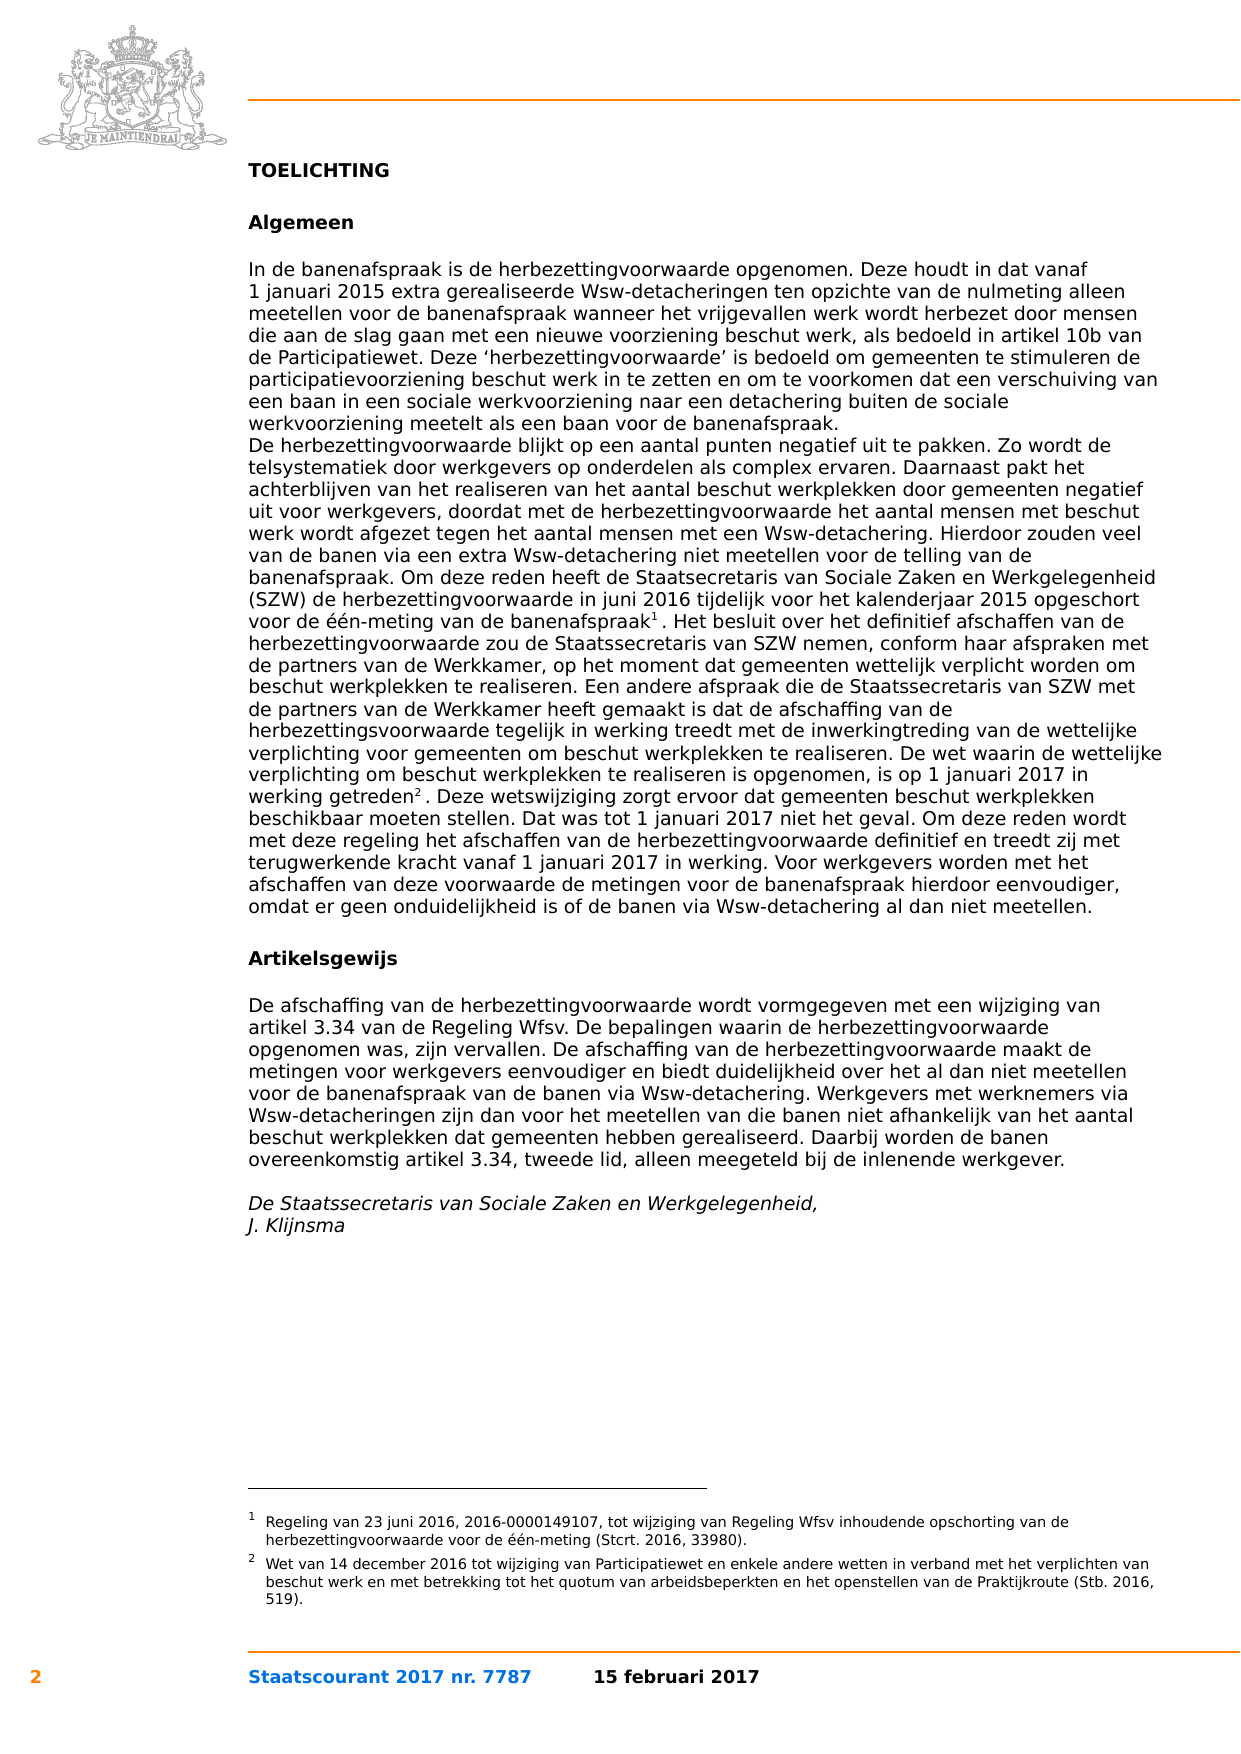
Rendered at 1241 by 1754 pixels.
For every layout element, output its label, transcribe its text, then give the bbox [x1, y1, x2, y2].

text In de banenafspraak is de herbezettingvoorwaarde opgenomen. Deze houdt in dat vanaf 1 januari 2015 extra gerealiseerde Wsw-detacheringen ten opzichte van de nulmeting alleen meetellen voor de banenafspraak wanneer het vrijgevallen werk wordt herbezet door mensen die aan de slag gaan met een nieuwe voorziening beschut werk, als bedoeld in artikel 10b van de Participatiewet. Deze ‘herbezettingvoorwaarde’ is bedoeld om gemeenten te stimuleren de participatievoorziening beschut werk in te zetten en om te voorkomen dat een verschuiving van een baan in een sociale werkvoorziening naar een detachering buiten de sociale werkvoorziening meetelt als een baan voor de banenafspraak. [248, 259, 1163, 435]
subtitle Algemeen [248, 212, 1163, 234]
subtitle TOELICHTING [248, 160, 1163, 182]
picture [38, 25, 227, 150]
text Regeling van 23 juni 2016, 2016-0000149107, tot wijziging van Regeling Wfsv inhoudende opschorting van de herbezettingvoorwaarde voor de één-meting (Stcrt. 2016, 33980). [248, 1510, 1163, 1549]
text De Staatssecretaris van Sociale Zaken en Werkgelegenheid, J. Klijnsma [248, 1193, 1163, 1237]
text Wet van 14 december 2016 tot wijziging van Participatiewet en enkele andere wetten in verband met het verplichten van beschut werk en met betrekking tot het quotum van arbeidsbeperkten en het openstellen van de Praktijkroute (Stb. 2016, 519). [248, 1552, 1163, 1608]
text De afschaffing van de herbezettingvoorwaarde wordt vormgegeven met een wijziging van artikel 3.34 van de Regeling Wfsv. De bepalingen waarin de herbezettingvoorwaarde opgenomen was, zijn vervallen. De afschaffing van de herbezettingvoorwaarde maakt de metingen voor werkgevers eenvoudiger en biedt duidelijkheid over het al dan niet meetellen voor de banenafspraak van de banen via Wsw-detachering. Werkgevers met werknemers via Wsw-detacheringen zijn dan voor het meetellen van die banen niet afhankelijk van het aantal beschut werkplekken dat gemeenten hebben gerealiseerd. Daarbij worden de banen overeenkomstig artikel 3.34, tweede lid, alleen meegeteld bij de inlenende werkgever. [248, 995, 1163, 1171]
subtitle Artikelsgewijs [248, 948, 1163, 970]
text De herbezettingvoorwaarde blijkt op een aantal punten negatief uit te pakken. Zo wordt de telsystematiek door werkgevers op onderdelen als complex ervaren. Daarnaast pakt het achterblijven van het realiseren van het aantal beschut werkplekken door gemeenten negatief uit voor werkgevers, doordat met de herbezettingvoorwaarde het aantal mensen met beschut werk wordt afgezet tegen het aantal mensen met een Wsw-detachering. Hierdoor zouden veel van de banen via een extra Wsw-detachering niet meetellen voor de telling van de banenafspraak. Om deze reden heeft de Staatsecretaris van Sociale Zaken en Werkgelegenheid (SZW) de herbezettingvoorwaarde in juni 2016 tijdelijk voor het kalenderjaar 2015 opgeschort voor de één-meting van de banenafspraak. Het besluit over het definitief afschaffen van de herbezettingvoorwaarde zou de Staatssecretaris van SZW nemen, conform haar afspraken met de partners van de Werkkamer, op het moment dat gemeenten wettelijk verplicht worden om beschut werkplekken te realiseren. Een andere afspraak die de Staatssecretaris van SZW met de partners van de Werkkamer heeft gemaakt is dat de afschaffing van de herbezettingsvoorwaarde tegelijk in werking treedt met de inwerkingtreding van de wettelijke verplichting voor gemeenten om beschut werkplekken te realiseren. De wet waarin de wettelijke verplichting om beschut werkplekken te realiseren is opgenomen, is op 1 januari 2017 in werking getreden. Deze wetswijziging zorgt ervoor dat gemeenten beschut werkplekken beschikbaar moeten stellen. Dat was tot 1 januari 2017 niet het geval. Om deze reden wordt met deze regeling het afschaffen van de herbezettingvoorwaarde definitief en treedt zij met terugwerkende kracht vanaf 1 januari 2017 in werking. Voor werkgevers worden met het afschaffen van deze voorwaarde de metingen voor de banenafspraak hierdoor eenvoudiger, omdat er geen onduidelijkheid is of de banen via Wsw-detachering al dan niet meetellen. [248, 435, 1163, 918]
